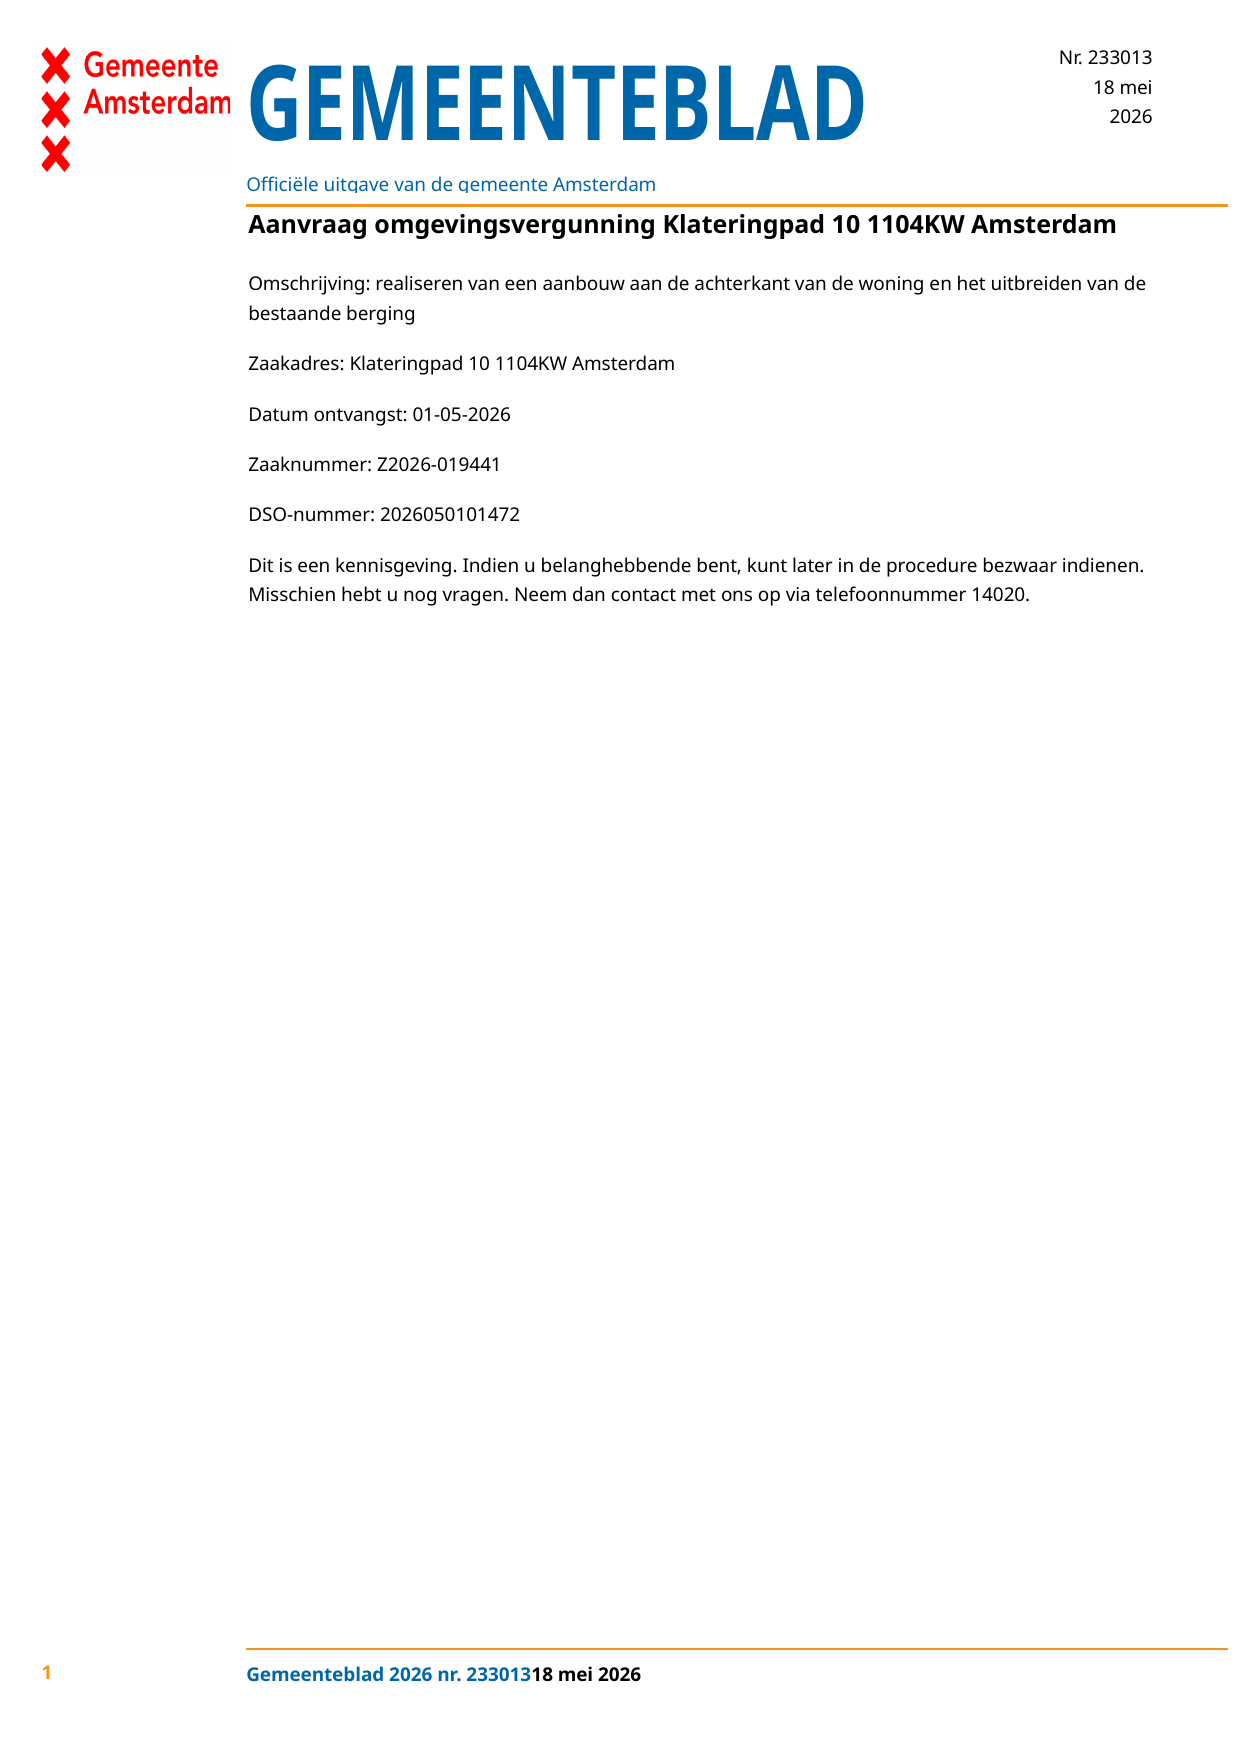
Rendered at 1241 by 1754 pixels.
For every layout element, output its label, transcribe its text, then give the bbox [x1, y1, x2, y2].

text Zaakadres: Klateringpad 10 1104KW Amsterdam [248, 350, 1152, 376]
text Dit is een kennisgeving. Indien u belanghebbende bent, kunt later in de procedure bezwaar indienen. Misschien hebt u nog vragen. Neem dan contact met ons op via telefoonnummer 14020. [248, 552, 1152, 607]
text Omschrijving: realiseren van een aanbouw aan de achterkant van de woning en het uitbreiden van de bestaande berging [248, 270, 1152, 326]
text DSO-nummer: 2026050101472 [248, 502, 1152, 527]
text Zaaknummer: Z2026-019441 [248, 451, 1152, 477]
text Aanvraag omgevingsvergunning Klateringpad 10 1104KW Amsterdam [248, 207, 1152, 241]
text Datum ontvangst: 01-05-2026 [248, 401, 1152, 426]
picture [41, 47, 231, 172]
